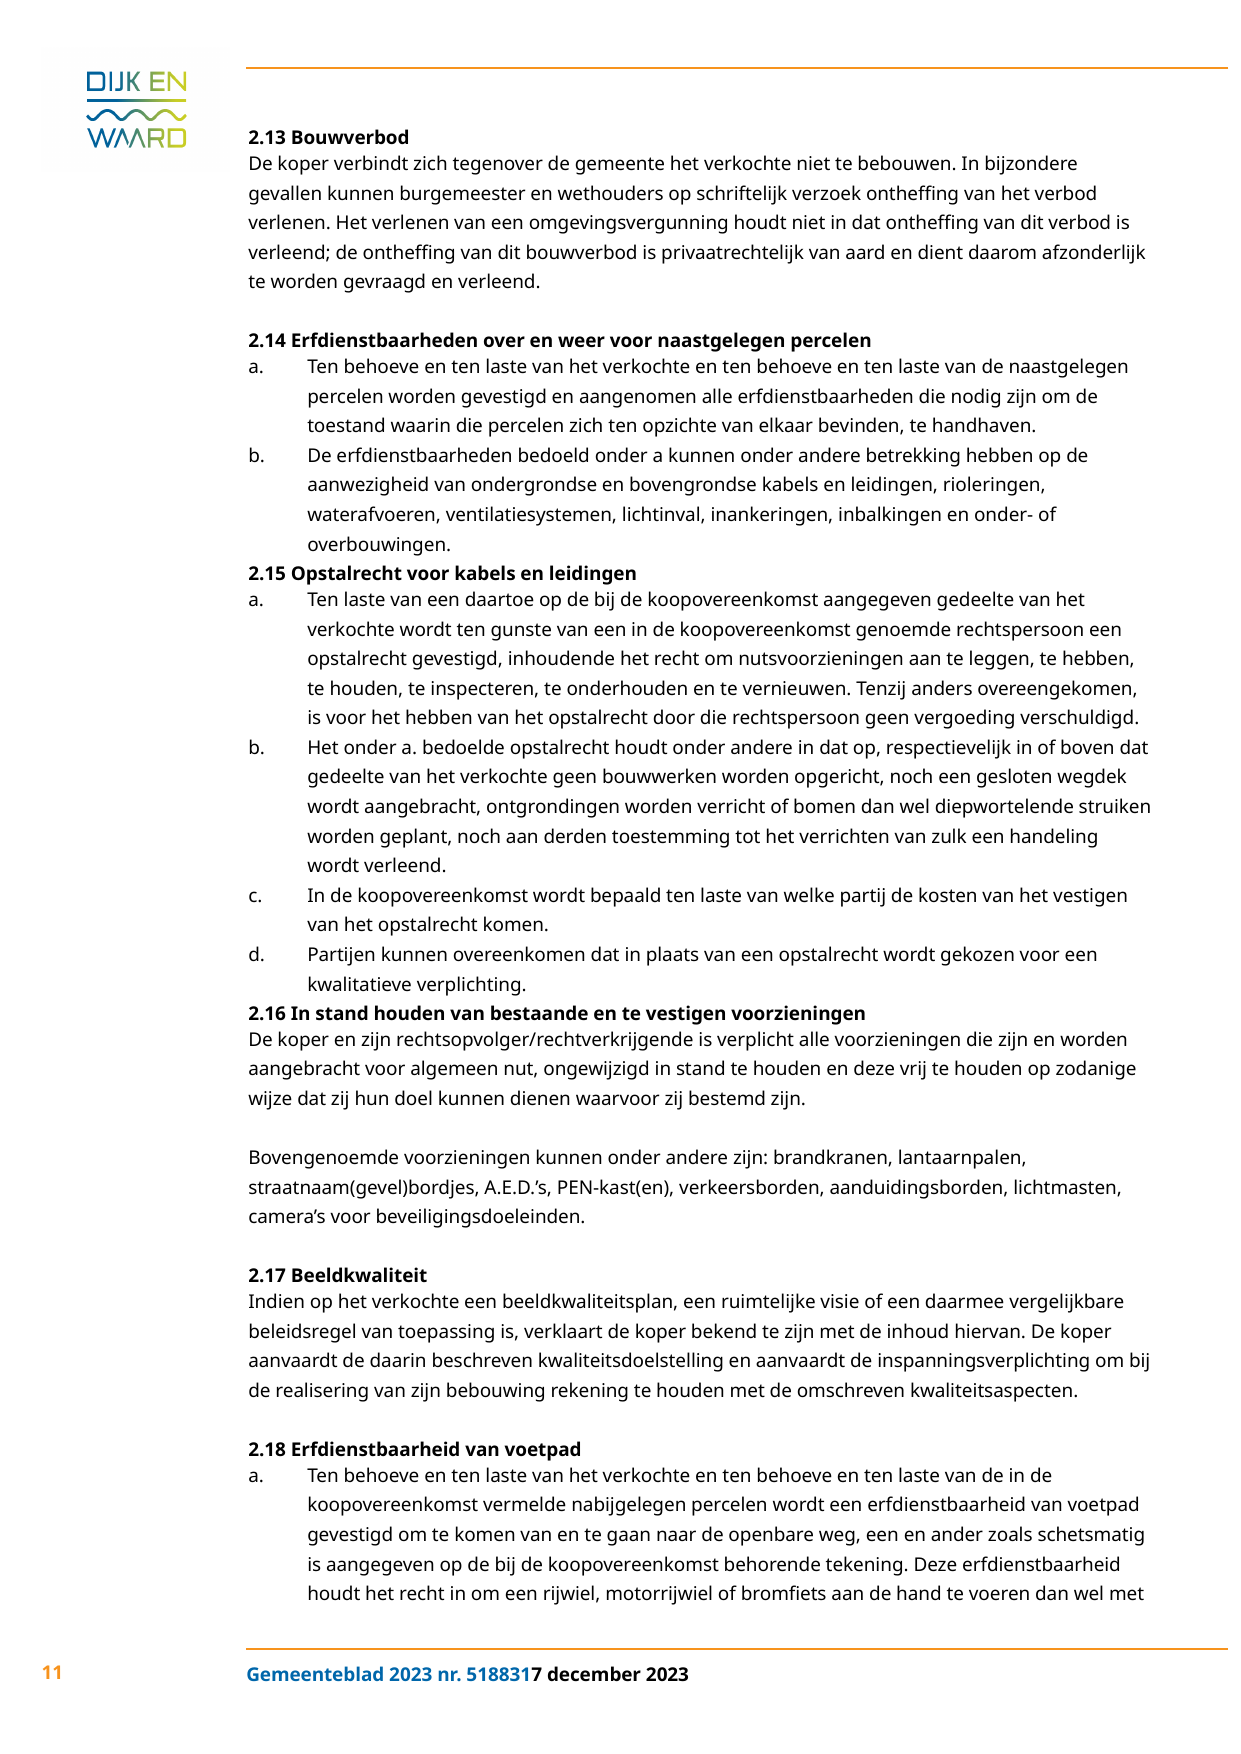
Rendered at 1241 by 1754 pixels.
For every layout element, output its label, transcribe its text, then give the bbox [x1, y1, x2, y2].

list In de koopovereenkomst wordt bepaald ten laste van welke partij de kosten van het vestigen van het opstalrecht komen. [248, 882, 1152, 937]
list Ten behoeve en ten laste van het verkochte en ten behoeve en ten laste van de in de koopovereenkomst vermelde nabijgelegen percelen wordt een erfdienstbaarheid van voetpad gevestigd om te komen van en te gaan naar de openbare weg, een en ander zoals schetsmatig is aangegeven op de bij de koopovereenkomst behorende tekening. Deze erfdienstbaarheid houdt het recht in om een rijwiel, motorrijwiel of bromfiets aan de hand te voeren dan wel met [248, 1462, 1152, 1606]
text 2.18 Erfdienstbaarheid van voetpad [248, 1436, 1152, 1462]
picture [41, 47, 231, 172]
text De koper verbindt zich tegenover de gemeente het verkochte niet te bebouwen. In bijzondere gevallen kunnen burgemeester en wethouders op schriftelijk verzoek ontheffing van het verbod verlenen. Het verlenen van een omgevingsvergunning houdt niet in dat ontheffing van dit verbod is verleend; de ontheffing van dit bouwverbod is privaatrechtelijk van aard en dient daarom afzonderlijk te worden gevraagd en verleend. [248, 150, 1152, 294]
text De koper en zijn rechtsopvolger/rechtverkrijgende is verplicht alle voorzieningen die zijn en worden aangebracht voor algemeen nut, ongewijzigd in stand te houden en deze vrij te houden op zodanige wijze dat zij hun doel kunnen dienen waarvoor zij bestemd zijn. [248, 1026, 1152, 1111]
list De erfdienstbaarheden bedoeld onder a kunnen onder andere betrekking hebben op de aanwezigheid van ondergrondse en bovengrondse kabels en leidingen, rioleringen, waterafvoeren, ventilatiesystemen, lichtinval, inankeringen, inbalkingen en onder- of overbouwingen. [248, 442, 1152, 557]
list Ten behoeve en ten laste van het verkochte en ten behoeve en ten laste van de naastgelegen percelen worden gevestigd en aangenomen alle erfdienstbaarheden die nodig zijn om de toestand waarin die percelen zich ten opzichte van elkaar bevinden, te handhaven. [248, 353, 1152, 438]
text 2.15 Opstalrecht voor kabels en leidingen [248, 560, 1152, 586]
text Indien op het verkochte een beeldkwaliteitsplan, een ruimtelijke visie of een daarmee vergelijkbare beleidsregel van toepassing is, verklaart de koper bekend te zijn met de inhoud hiervan. De koper aanvaardt de daarin beschreven kwaliteitsdoelstelling en aanvaardt de inspanningsverplichting om bij de realisering van zijn bebouwing rekening te houden met de omschreven kwaliteitsaspecten. [248, 1288, 1152, 1403]
list Partijen kunnen overeenkomen dat in plaats van een opstalrecht wordt gekozen voor een kwalitatieve verplichting. [248, 941, 1152, 996]
list Ten laste van een daartoe op de bij de koopovereenkomst aangegeven gedeelte van het verkochte wordt ten gunste van een in de koopovereenkomst genoemde rechtspersoon een opstalrecht gevestigd, inhoudende het recht om nutsvoorzieningen aan te leggen, te hebben, te houden, te inspecteren, te onderhouden en te vernieuwen. Tenzij anders overeengekomen, is voor het hebben van het opstalrecht door die rechtspersoon geen vergoeding verschuldigd. [248, 586, 1152, 730]
list Het onder a. bedoelde opstalrecht houdt onder andere in dat op, respectievelijk in of boven dat gedeelte van het verkochte geen bouwwerken worden opgericht, noch een gesloten wegdek wordt aangebracht, ontgrondingen worden verricht of bomen dan wel diepwortelende struiken worden geplant, noch aan derden toestemming tot het verrichten van zulk een handeling wordt verleend. [248, 734, 1152, 878]
text 2.14 Erfdienstbaarheden over en weer voor naastgelegen percelen [248, 328, 1152, 353]
text 2.13 Bouwverbod [248, 124, 1152, 150]
text 2.16 In stand houden van bestaande en te vestigen voorzieningen [248, 1000, 1152, 1026]
text 2.17 Beeldkwaliteit [248, 1263, 1152, 1288]
text Bovengenoemde voorzieningen kunnen onder andere zijn: brandkranen, lantaarnpalen, straatnaam(gevel)bordjes, A.E.D.’s, PEN-kast(en), verkeersborden, aanduidingsborden, lichtmasten, camera’s voor beveiligingsdoeleinden. [248, 1144, 1152, 1229]
